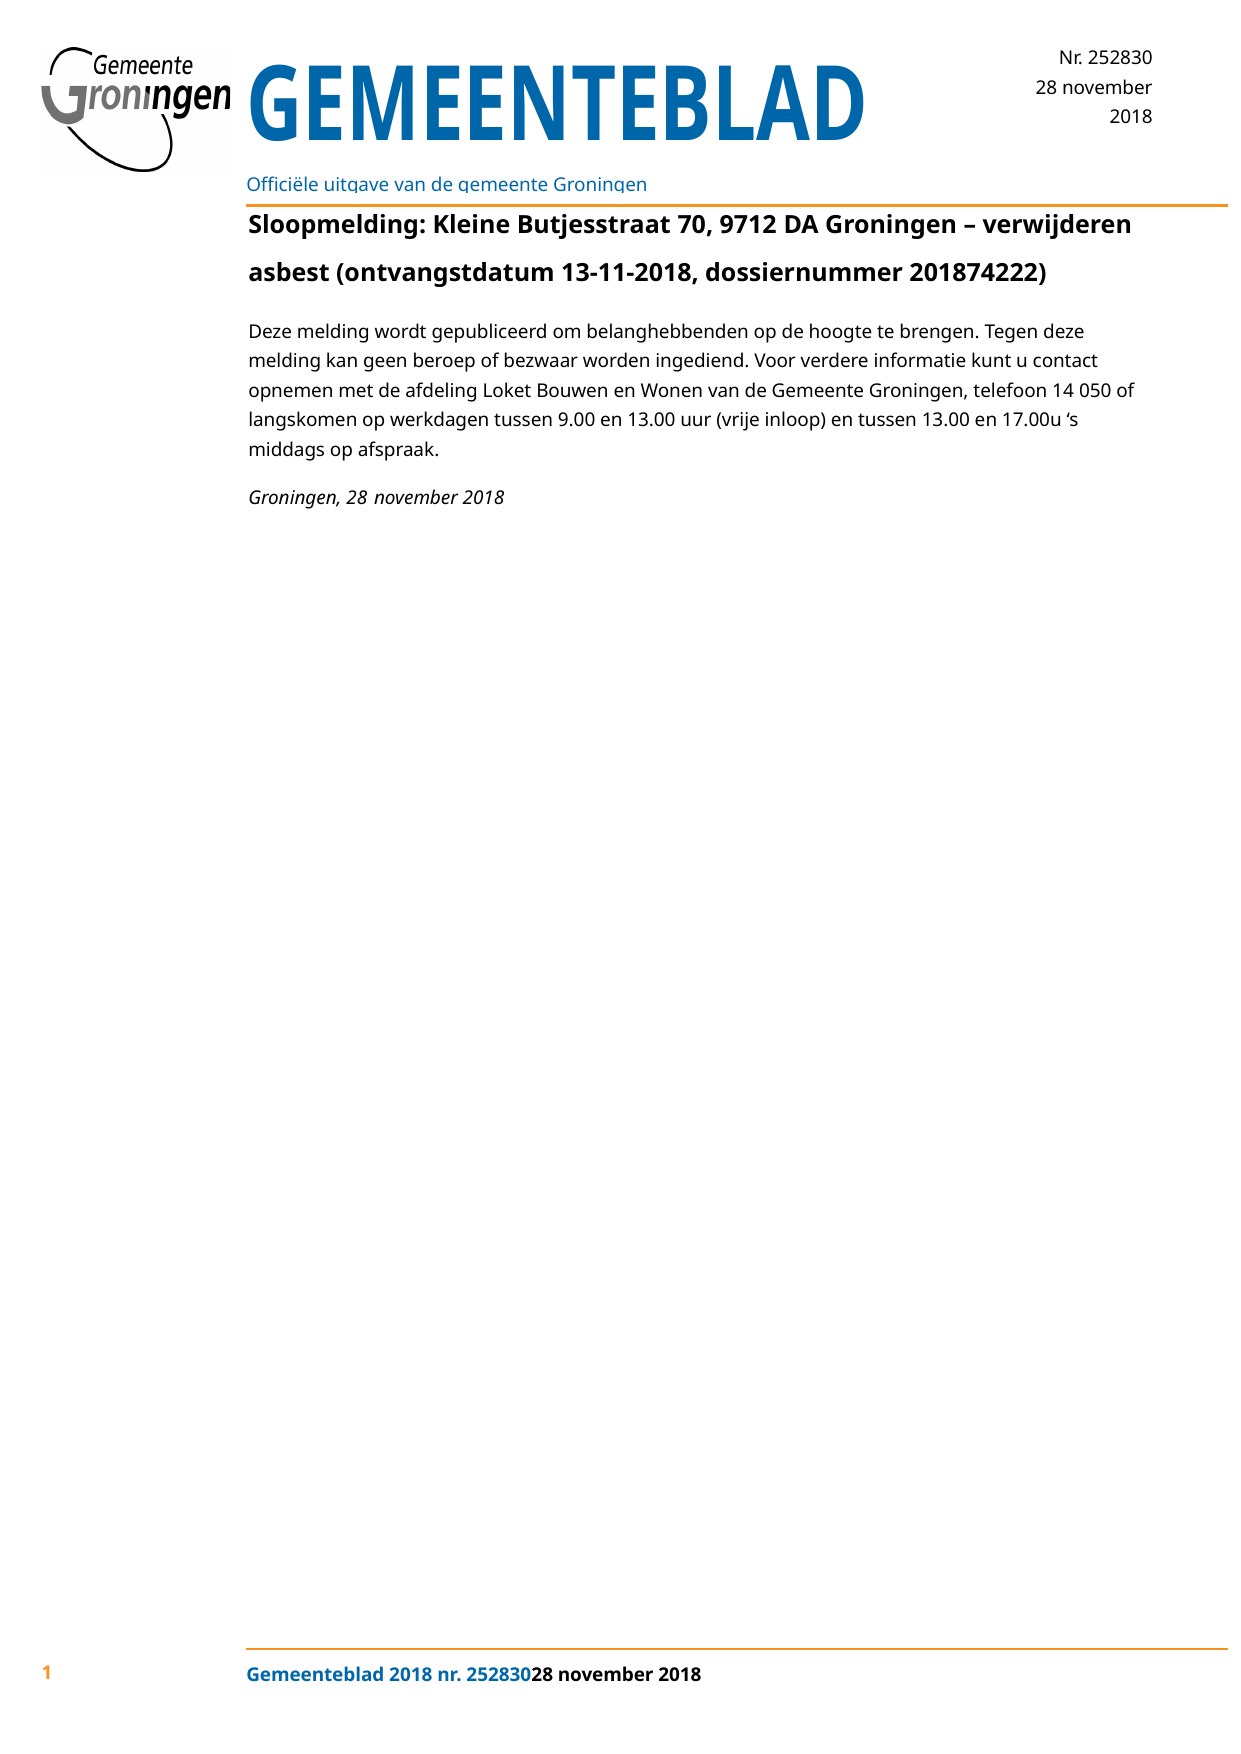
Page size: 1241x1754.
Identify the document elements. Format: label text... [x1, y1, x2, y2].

text Sloopmelding: Kleine Butjesstraat 70, 9712 DA Groningen – verwijderen asbest (ontvangstdatum 13-11-2018, dossiernummer 201874222) [248, 207, 1152, 288]
text Deze melding wordt gepubliceerd om belanghebbenden op de hoogte te brengen. Tegen deze melding kan geen beroep of bezwaar worden ingediend. Voor verdere informatie kunt u contact opnemen met de afdeling Loket Bouwen en Wonen van de Gemeente Groningen, telefoon 14 050 of langskomen op werkdagen tussen 9.00 en 13.00 uur (vrije inloop) en tussen 13.00 en 17.00u ‘s middags op afspraak. [248, 318, 1152, 462]
picture [41, 47, 231, 172]
text Groningen, 28 november 2018 [248, 484, 1152, 510]
